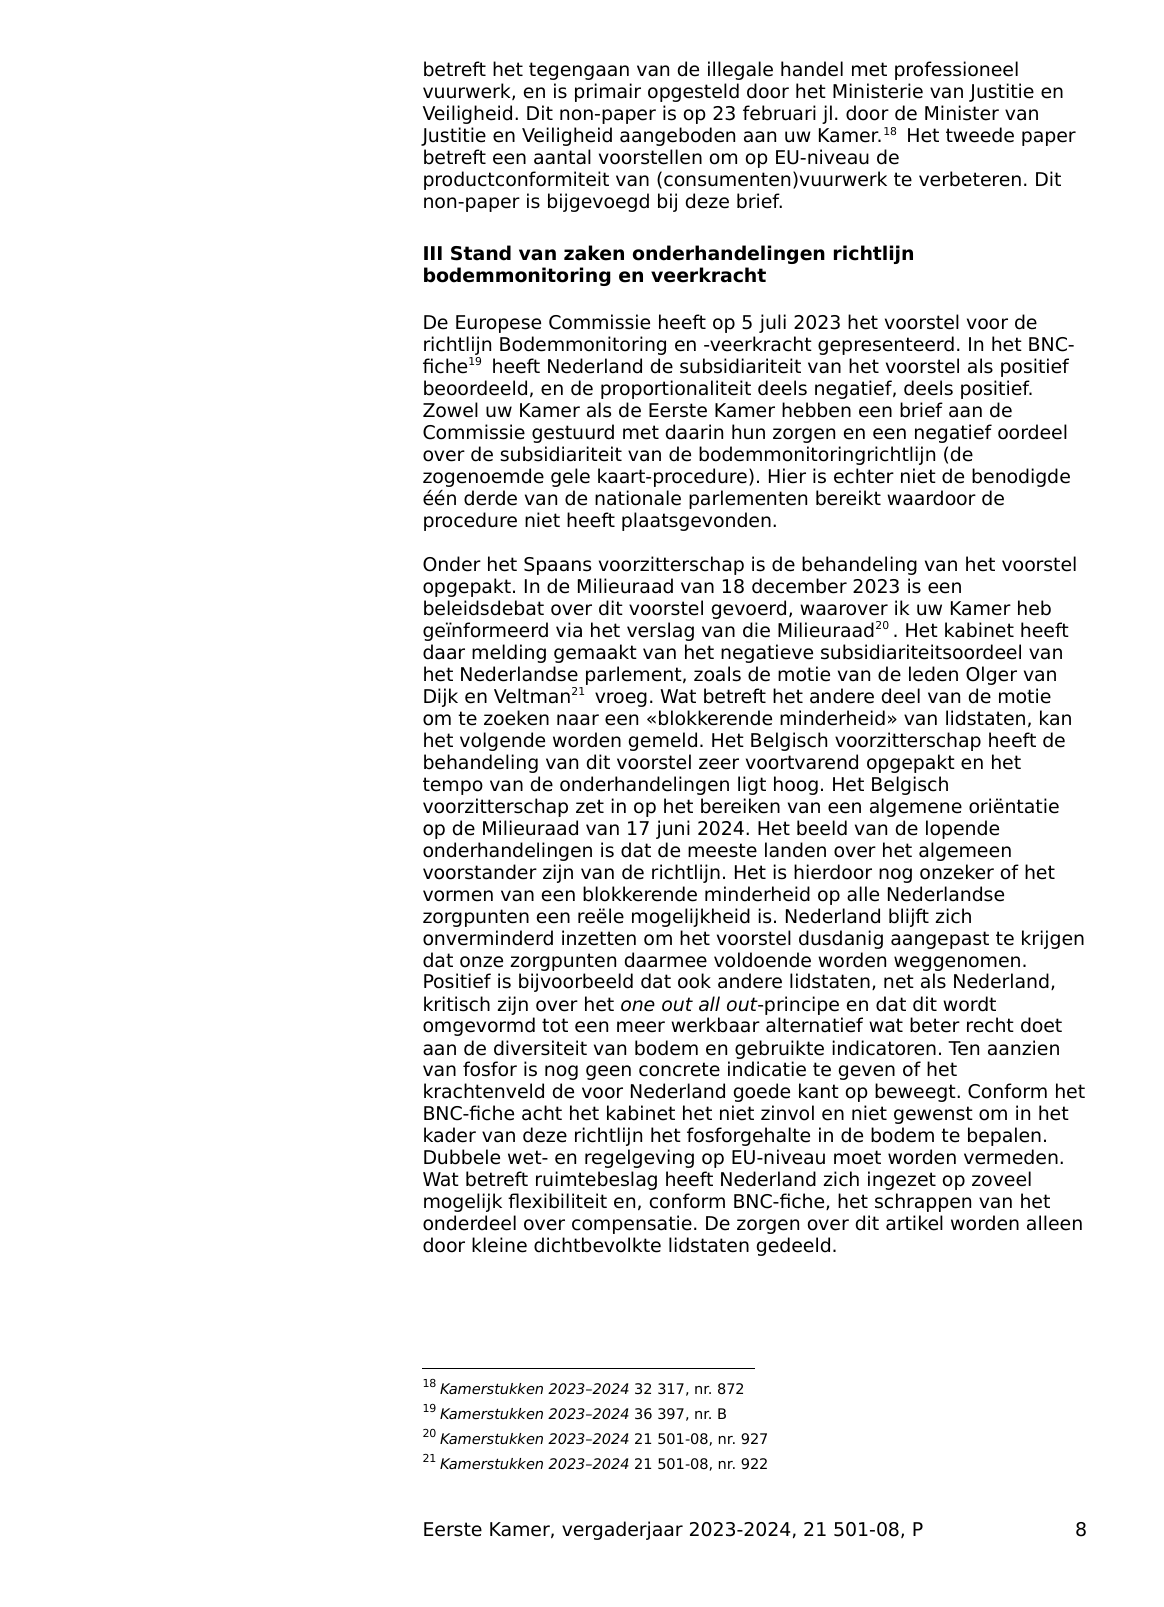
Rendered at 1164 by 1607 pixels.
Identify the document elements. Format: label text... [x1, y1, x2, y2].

text Kamerstukken 2023–2024 21 501-08, nr. 927 [422, 1427, 1087, 1449]
text Kamerstukken 2023–2024 21 501-08, nr. 922 [422, 1452, 1087, 1474]
text Kamerstukken 2023–2024 36 397, nr. B [422, 1402, 1087, 1424]
subtitle III Stand van zaken onderhandelingen richtlijn bodemmonitoring en veerkracht [422, 243, 1087, 287]
text Onder het Spaans voorzitterschap is de behandeling van het voorstel opgepakt. In de Milieuraad van 18 december 2023 is een beleidsdebat over dit voorstel gevoerd, waarover ik uw Kamer heb geïnformeerd via het verslag van die Milieuraad. Het kabinet heeft daar melding gemaakt van het negatieve subsidiariteitsoordeel van het Nederlandse parlement, zoals de motie van de leden Olger van Dijk en Veltman vroeg. Wat betreft het andere deel van de motie om te zoeken naar een «blokkerende minderheid» van lidstaten, kan het volgende worden gemeld. Het Belgisch voorzitterschap heeft de behandeling van dit voorstel zeer voortvarend opgepakt en het tempo van de onderhandelingen ligt hoog. Het Belgisch voorzitterschap zet in op het bereiken van een algemene oriëntatie op de Milieuraad van 17 juni 2024. Het beeld van de lopende onderhandelingen is dat de meeste landen over het algemeen voorstander zijn van de richtlijn. Het is hierdoor nog onzeker of het vormen van een blokkerende minderheid op alle Nederlandse zorgpunten een reële mogelijkheid is. Nederland blijft zich onverminderd inzetten om het voorstel dusdanig aangepast te krijgen dat onze zorgpunten daarmee voldoende worden weggenomen. Positief is bijvoorbeeld dat ook andere lidstaten, net als Nederland, kritisch zijn over het one out all out-principe en dat dit wordt omgevormd tot een meer werkbaar alternatief wat beter recht doet aan de diversiteit van bodem en gebruikte indicatoren. Ten aanzien van fosfor is nog geen concrete indicatie te geven of het krachtenveld de voor Nederland goede kant op beweegt. Conform het BNC-fiche acht het kabinet het niet zinvol en niet gewenst om in het kader van deze richtlijn het fosforgehalte in de bodem te bepalen. Dubbele wet- en regelgeving op EU-niveau moet worden vermeden. Wat betreft ruimtebeslag heeft Nederland zich ingezet op zoveel mogelijk flexibiliteit en, conform BNC-fiche, het schrappen van het onderdeel over compensatie. De zorgen over dit artikel worden alleen door kleine dichtbevolkte lidstaten gedeeld. [422, 554, 1087, 1257]
text De Europese Commissie heeft op 5 juli 2023 het voorstel voor de richtlijn Bodemmonitoring en -veerkracht gepresenteerd. In het BNC-fiche heeft Nederland de subsidiariteit van het voorstel als positief beoordeeld, en de proportionaliteit deels negatief, deels positief. Zowel uw Kamer als de Eerste Kamer hebben een brief aan de Commissie gestuurd met daarin hun zorgen en een negatief oordeel over de subsidiariteit van de bodemmonitoringrichtlijn (de zogenoemde gele kaart-procedure). Hier is echter niet de benodigde één derde van de nationale parlementen bereikt waardoor de procedure niet heeft plaatsgevonden. [422, 312, 1087, 532]
text Kamerstukken 2023–2024 32 317, nr. 872 [422, 1377, 1087, 1399]
text betreft het tegengaan van de illegale handel met professioneel vuurwerk, en is primair opgesteld door het Ministerie van Justitie en Veiligheid. Dit non-paper is op 23 februari jl. door de Minister van Justitie en Veiligheid aangeboden aan uw Kamer. Het tweede paper betreft een aantal voorstellen om op EU-niveau de productconformiteit van (consumenten)vuurwerk te verbeteren. Dit non-paper is bijgevoegd bij deze brief. [422, 59, 1087, 213]
